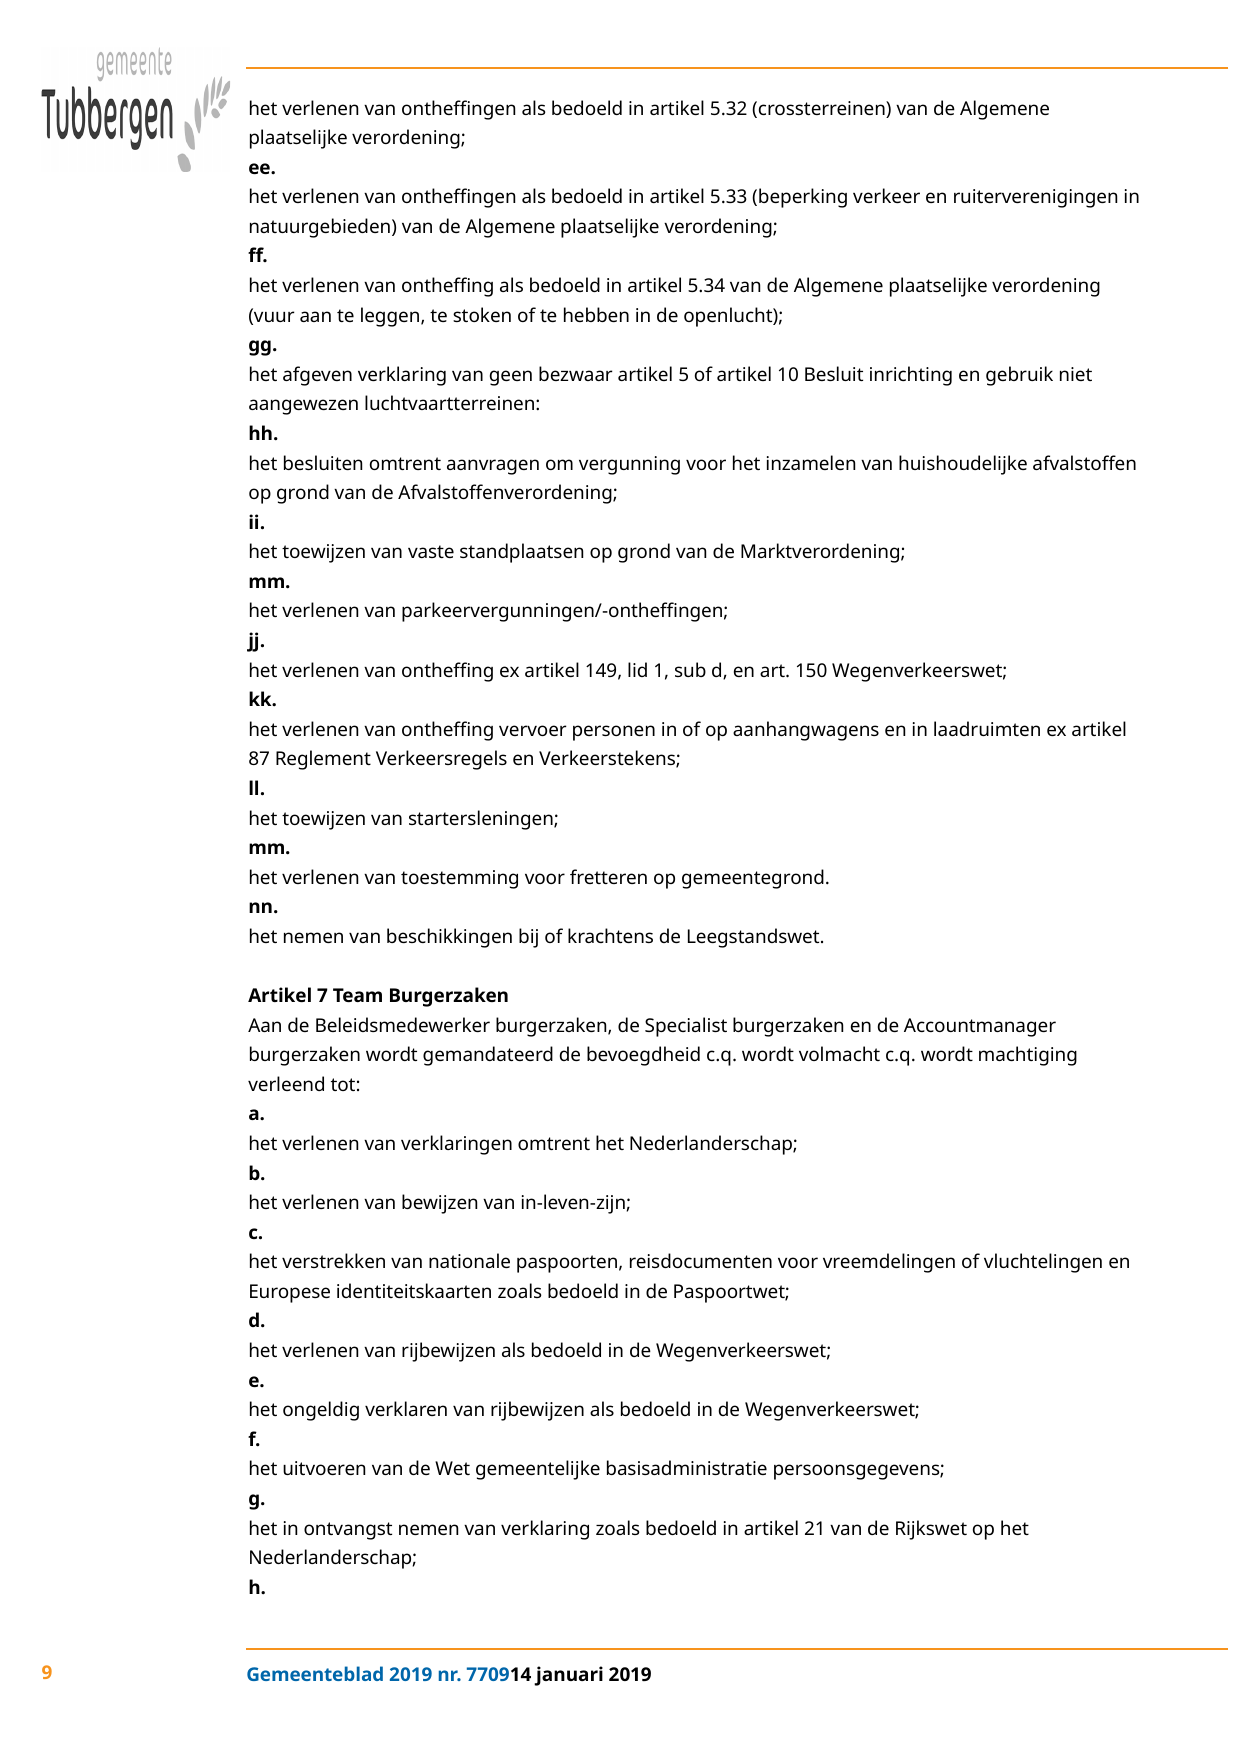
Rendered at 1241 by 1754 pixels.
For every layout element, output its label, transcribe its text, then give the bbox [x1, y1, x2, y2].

text gg. [248, 331, 1152, 357]
text het uitvoeren van de Wet gemeentelijke basisadministratie persoonsgegevens; [248, 1456, 1152, 1481]
text het verlenen van ontheffing als bedoeld in artikel 5.34 van de Algemene plaatselijke verordening (vuur aan te leggen, te stoken of te hebben in de openlucht); [248, 272, 1152, 328]
text het verlenen van rijbewijzen als bedoeld in de Wegenverkeerswet; [248, 1337, 1152, 1363]
text ee. [248, 154, 1152, 180]
text het verlenen van ontheffingen als bedoeld in artikel 5.33 (beperking verkeer en ruiterverenigingen in natuurgebieden) van de Algemene plaatselijke verordening; [248, 183, 1152, 239]
text jj. [248, 627, 1152, 653]
text e. [248, 1367, 1152, 1393]
text het besluiten omtrent aanvragen om vergunning voor het inzamelen van huishoudelijke afvalstoffen op grond van de Afvalstoffenverordening; [248, 450, 1152, 505]
text f. [248, 1426, 1152, 1452]
text hh. [248, 420, 1152, 446]
text nn. [248, 893, 1152, 919]
text het toewijzen van vaste standplaatsen op grond van de Marktverordening; [248, 538, 1152, 564]
text het verlenen van ontheffingen als bedoeld in artikel 5.32 (crossterreinen) van de Algemene plaatselijke verordening; [248, 95, 1152, 150]
text g. [248, 1485, 1152, 1511]
text het in ontvangst nemen van verklaring zoals bedoeld in artikel 21 van de Rijkswet op het Nederlanderschap; [248, 1515, 1152, 1570]
text ii. [248, 509, 1152, 535]
text het nemen van beschikkingen bij of krachtens de Leegstandswet. [248, 923, 1152, 949]
text het afgeven verklaring van geen bezwaar artikel 5 of artikel 10 Besluit inrichting en gebruik niet aangewezen luchtvaartterreinen: [248, 361, 1152, 416]
text het verlenen van verklaringen omtrent het Nederlanderschap; [248, 1130, 1152, 1156]
text mm. [248, 568, 1152, 594]
text mm. [248, 834, 1152, 860]
text d. [248, 1308, 1152, 1333]
text c. [248, 1219, 1152, 1245]
text kk. [248, 686, 1152, 712]
text Aan de Beleidsmedewerker burgerzaken, de Specialist burgerzaken en de Accountmanager burgerzaken wordt gemandateerd de bevoegdheid c.q. wordt volmacht c.q. wordt machtiging verleend tot: [248, 1012, 1152, 1097]
text het verlenen van toestemming voor fretteren op gemeentegrond. [248, 864, 1152, 890]
text h. [248, 1574, 1152, 1600]
text Artikel 7 Team Burgerzaken [248, 982, 1152, 1008]
text het verlenen van parkeervergunningen/-ontheffingen; [248, 598, 1152, 623]
text ff. [248, 243, 1152, 268]
picture [41, 47, 231, 172]
text het ongeldig verklaren van rijbewijzen als bedoeld in de Wegenverkeerswet; [248, 1396, 1152, 1422]
text het verstrekken van nationale paspoorten, reisdocumenten voor vreemdelingen of vluchtelingen en Europese identiteitskaarten zoals bedoeld in de Paspoortwet; [248, 1248, 1152, 1304]
text a. [248, 1101, 1152, 1126]
text het verlenen van ontheffing ex artikel 149, lid 1, sub d, en art. 150 Wegenverkeerswet; [248, 657, 1152, 683]
text ll. [248, 775, 1152, 801]
text b. [248, 1160, 1152, 1186]
text het toewijzen van startersleningen; [248, 805, 1152, 831]
text het verlenen van bewijzen van in-leven-zijn; [248, 1189, 1152, 1215]
text het verlenen van ontheffing vervoer personen in of op aanhangwagens en in laadruimten ex artikel 87 Reglement Verkeersregels en Verkeerstekens; [248, 716, 1152, 771]
